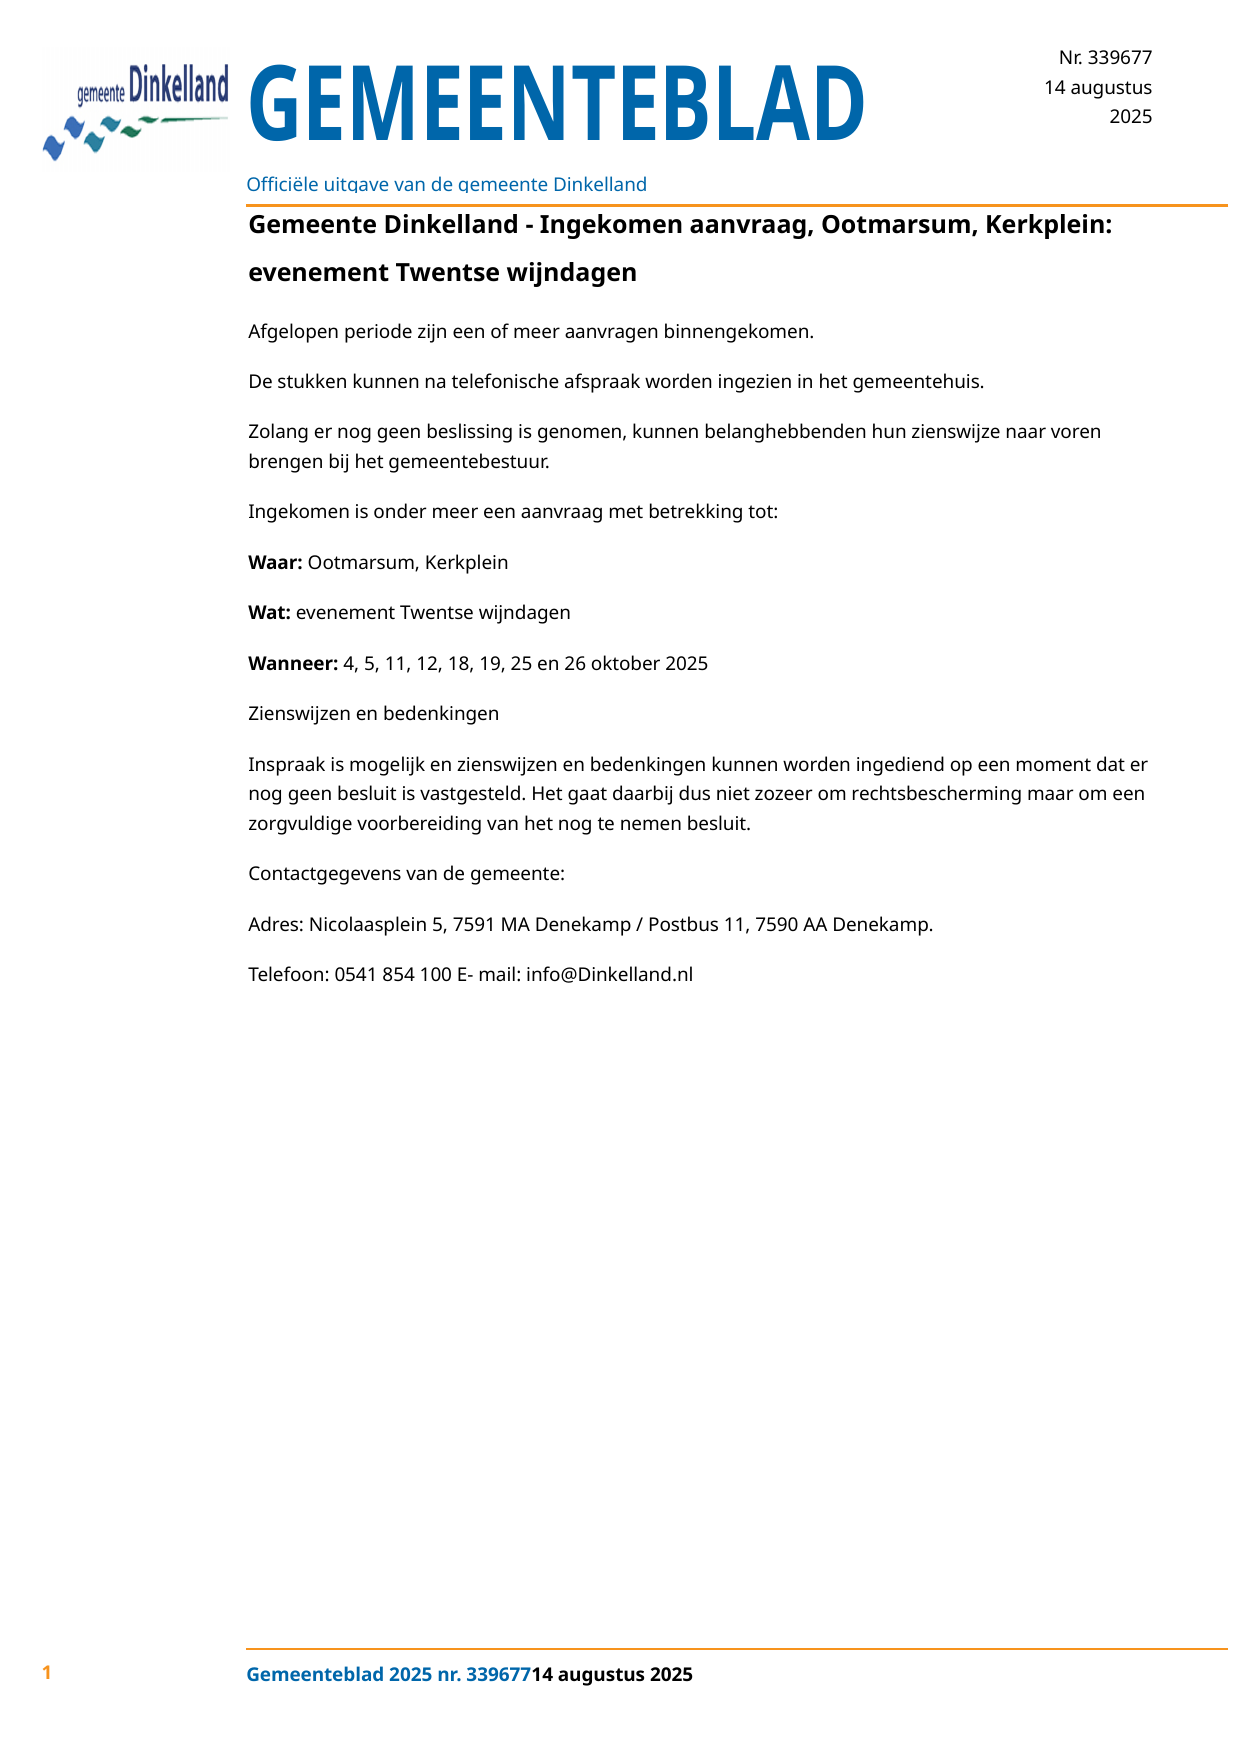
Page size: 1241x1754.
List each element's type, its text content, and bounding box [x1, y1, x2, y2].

text Gemeente Dinkelland - Ingekomen aanvraag, Ootmarsum, Kerkplein: evenement Twentse wijndagen [248, 207, 1152, 288]
text Telefoon: 0541 854 100 E- mail: info@Dinkelland.nl [248, 961, 1152, 987]
text Wanneer: 4, 5, 11, 12, 18, 19, 25 en 26 oktober 2025 [248, 650, 1152, 676]
text Afgelopen periode zijn een of meer aanvragen binnengekomen. [248, 318, 1152, 344]
text Waar: Ootmarsum, Kerkplein [248, 549, 1152, 575]
text Ingekomen is onder meer een aanvraag met betrekking tot: [248, 499, 1152, 524]
text Zolang er nog geen beslissing is genomen, kunnen belanghebbenden hun zienswijze naar voren brengen bij het gemeentebestuur. [248, 419, 1152, 474]
picture [41, 47, 231, 172]
text Wat: evenement Twentse wijndagen [248, 599, 1152, 625]
text Zienswijzen en bedenkingen [248, 700, 1152, 726]
text De stukken kunnen na telefonische afspraak worden ingezien in het gemeentehuis. [248, 368, 1152, 394]
text Inspraak is mogelijk en zienswijzen en bedenkingen kunnen worden ingediend op een moment dat er nog geen besluit is vastgesteld. Het gaat daarbij dus niet zozeer om rechtsbescherming maar om een zorgvuldige voorbereiding van het nog te nemen besluit. [248, 751, 1152, 836]
text Adres: Nicolaasplein 5, 7591 MA Denekamp / Postbus 11, 7590 AA Denekamp. [248, 911, 1152, 937]
text Contactgegevens van de gemeente: [248, 860, 1152, 886]
